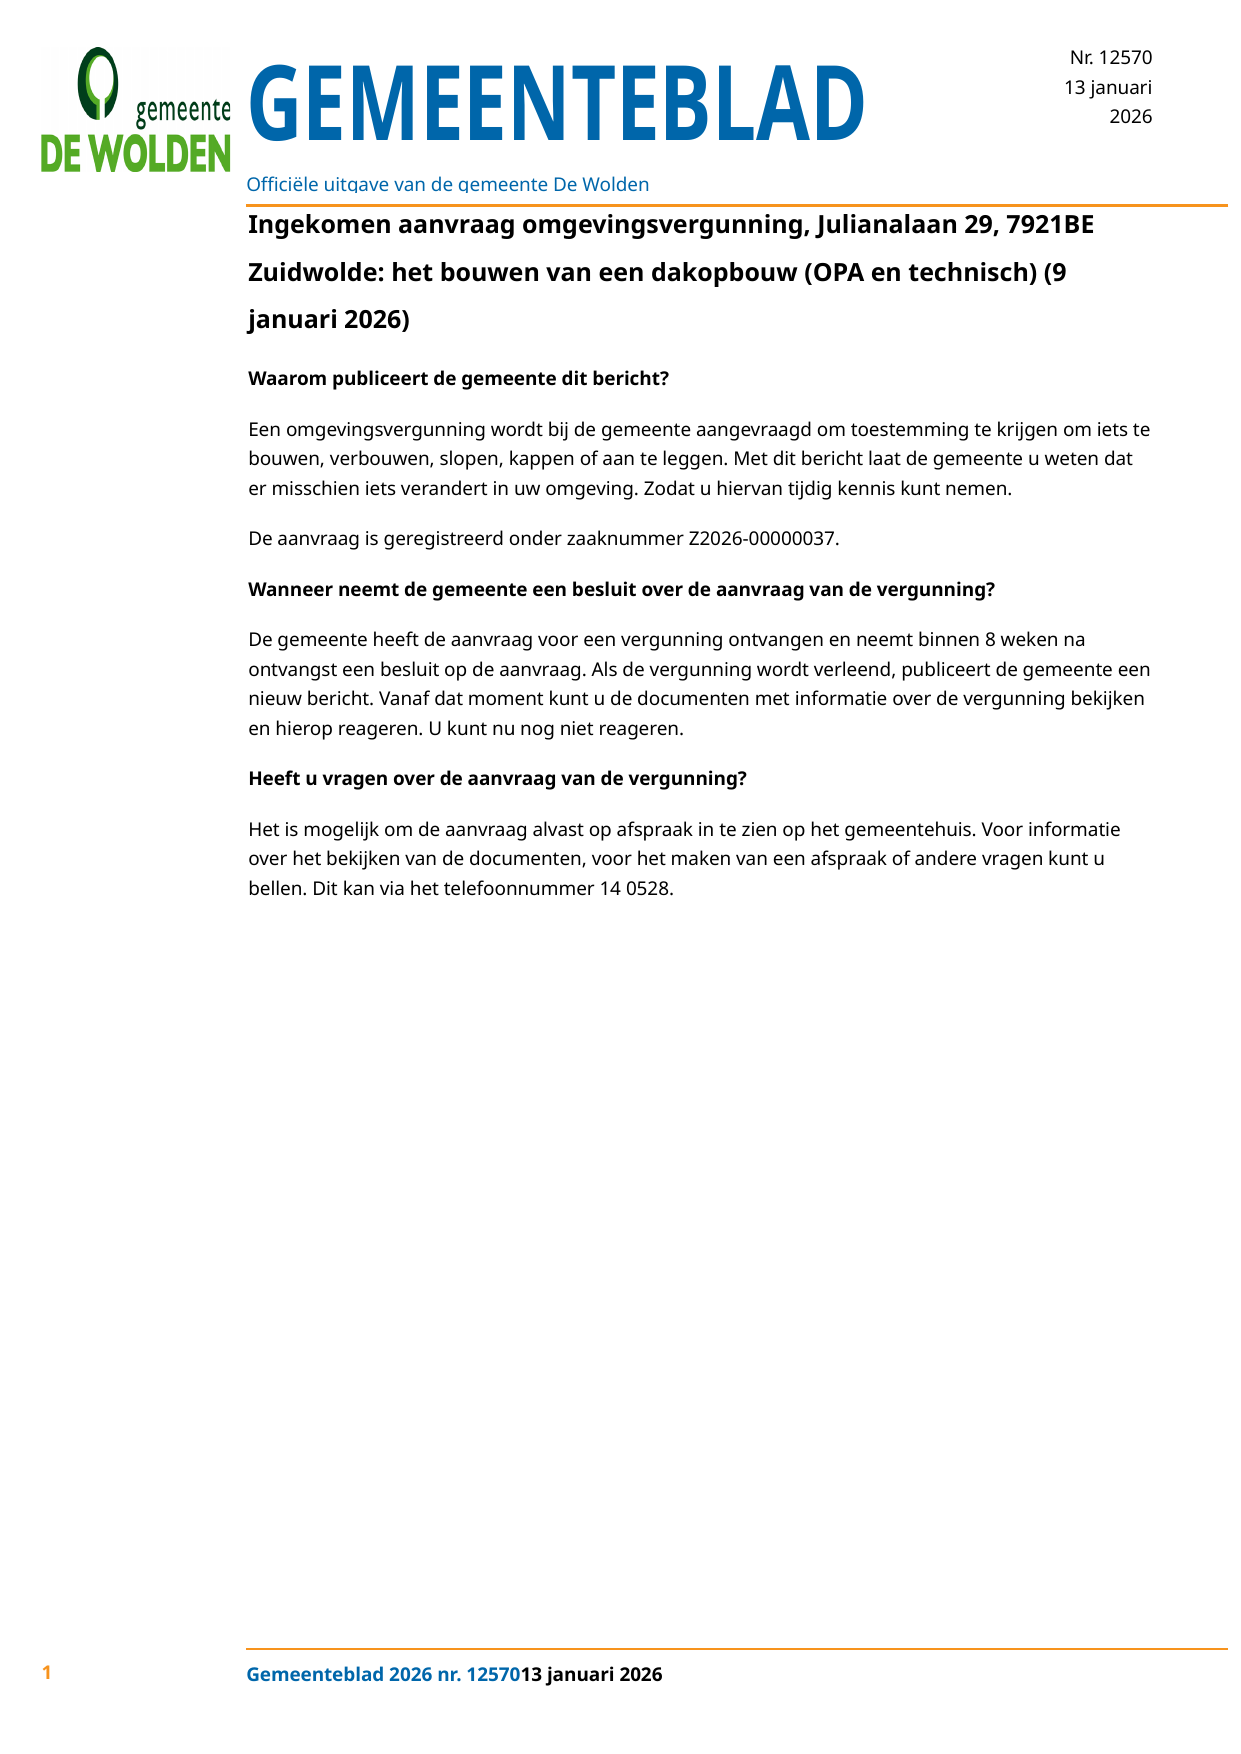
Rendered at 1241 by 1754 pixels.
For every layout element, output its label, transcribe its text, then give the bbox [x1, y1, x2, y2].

picture [41, 47, 231, 172]
text Ingekomen aanvraag omgevingsvergunning, Julianalaan 29, 7921BE Zuidwolde: het bouwen van een dakopbouw (OPA en technisch) (9 januari 2026) [248, 207, 1152, 336]
text Heeft u vragen over de aanvraag van de vergunning? [248, 766, 1152, 791]
text Waarom publiceert de gemeente dit bericht? [248, 366, 1152, 391]
text Wanneer neemt de gemeente een besluit over de aanvraag van de vergunning? [248, 576, 1152, 602]
text Het is mogelijk om de aanvraag alvast op afspraak in te zien op het gemeentehuis. Voor informatie over het bekijken van de documenten, voor het maken van een afspraak of andere vragen kunt u bellen. Dit kan via het telefoonnummer 14 0528. [248, 816, 1152, 901]
text De gemeente heeft de aanvraag voor een vergunning ontvangen en neemt binnen 8 weken na ontvangst een besluit op de aanvraag. Als de vergunning wordt verleend, publiceert de gemeente een nieuw bericht. Vanaf dat moment kunt u de documenten met informatie over de vergunning bekijken en hierop reageren. U kunt nu nog niet reageren. [248, 626, 1152, 741]
text Een omgevingsvergunning wordt bij de gemeente aangevraagd om toestemming te krijgen om iets te bouwen, verbouwen, slopen, kappen of aan te leggen. Met dit bericht laat de gemeente u weten dat er misschien iets verandert in uw omgeving. Zodat u hiervan tijdig kennis kunt nemen. [248, 416, 1152, 501]
text De aanvraag is geregistreerd onder zaaknummer Z2026-00000037. [248, 526, 1152, 551]
